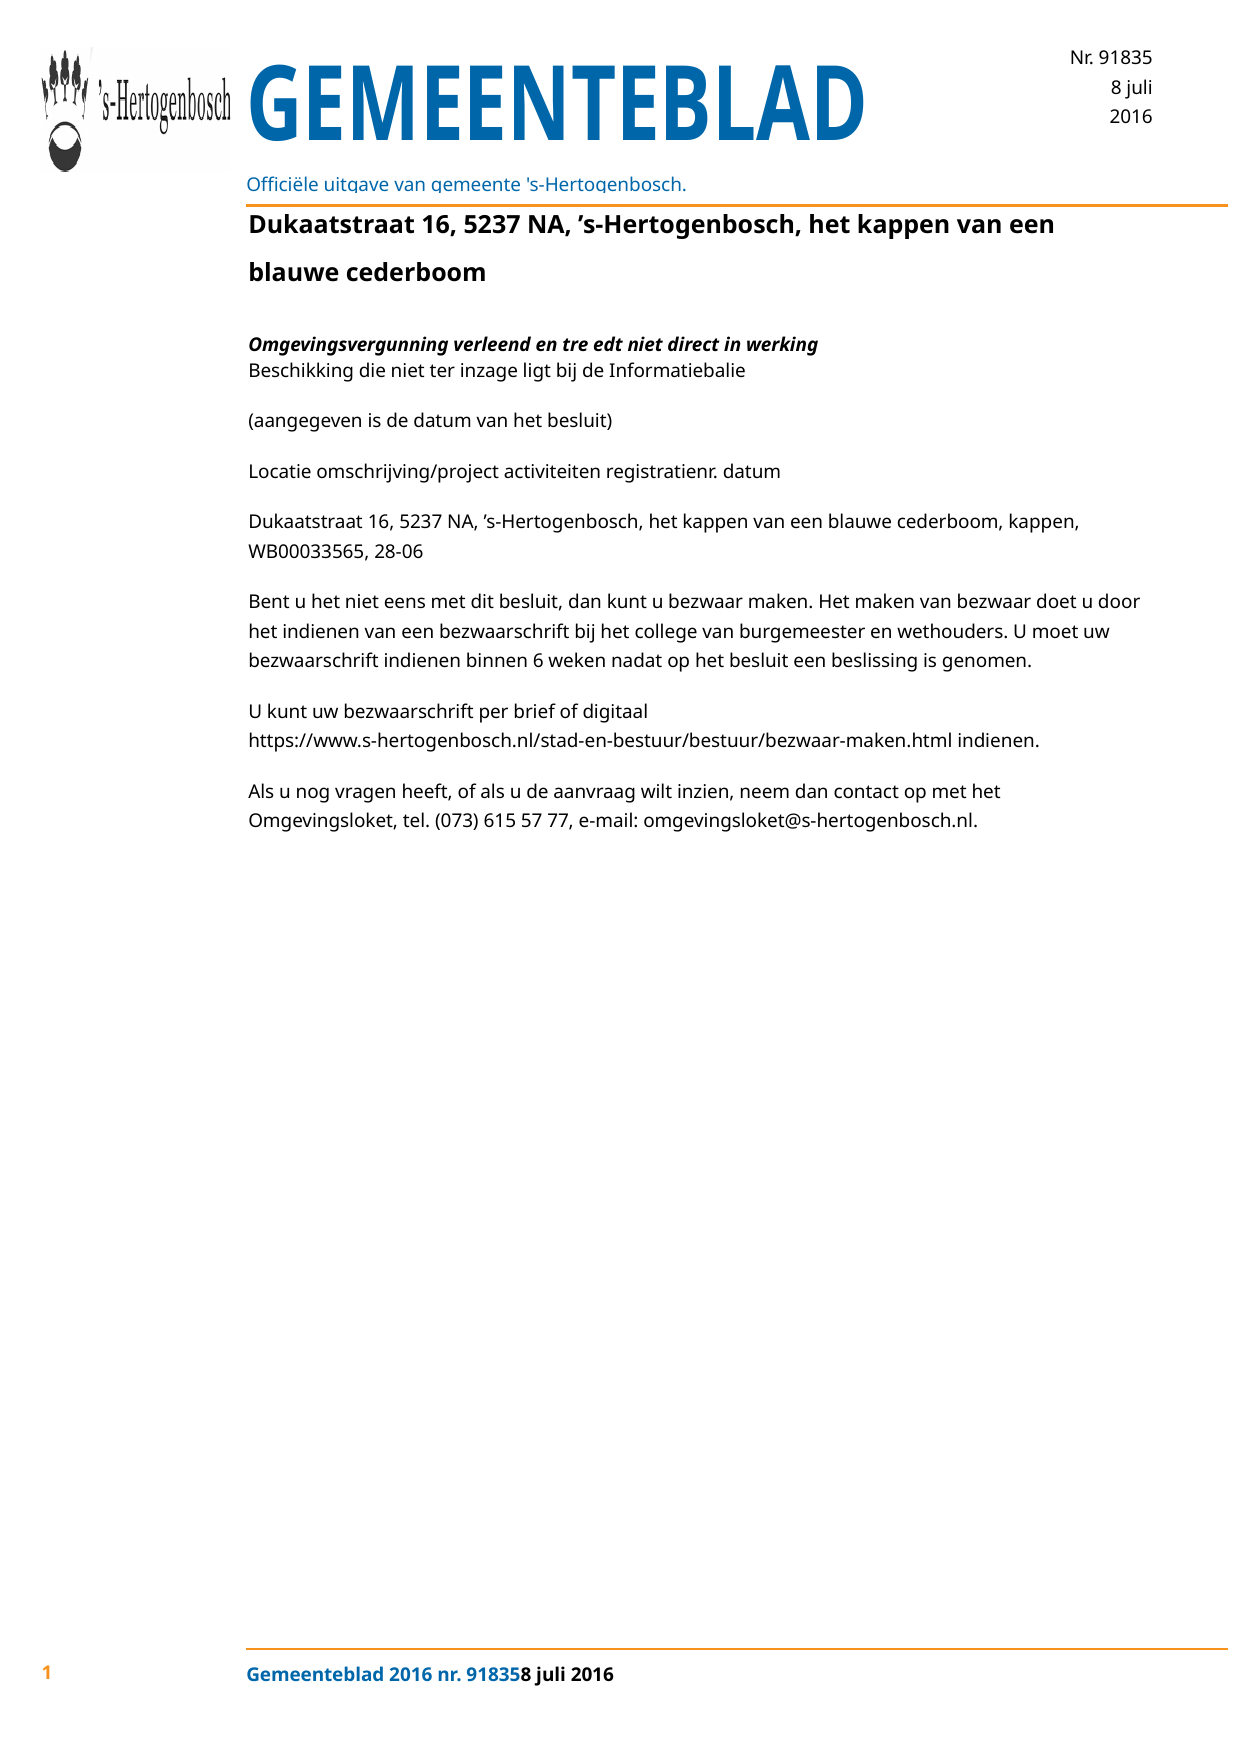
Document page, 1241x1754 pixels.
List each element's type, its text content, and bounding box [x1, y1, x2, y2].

text Omgevingsvergunning verleend en tre edt niet direct in werking [248, 331, 1152, 357]
text Locatie omschrijving/project activiteiten registratienr. datum [248, 458, 1152, 484]
text U kunt uw bezwaarschrift per brief of digitaal https://www.s-hertogenbosch.nl/stad-en-bestuur/bestuur/bezwaar-maken.html indienen. [248, 698, 1152, 753]
picture [41, 47, 231, 172]
text Dukaatstraat 16, 5237 NA, ’s-Hertogenbosch, het kappen van een blauwe cederboom [248, 207, 1152, 288]
text Beschikking die niet ter inzage ligt bij de Informatiebalie [248, 357, 1152, 383]
text Bent u het niet eens met dit besluit, dan kunt u bezwaar maken. Het maken van bezwaar doet u door het indienen van een bezwaarschrift bij het college van burgemeester en wethouders. U moet uw bezwaarschrift indienen binnen 6 weken nadat op het besluit een beslissing is genomen. [248, 588, 1152, 673]
text (aangegeven is de datum van het besluit) [248, 408, 1152, 433]
text Dukaatstraat 16, 5237 NA, ’s-Hertogenbosch, het kappen van een blauwe cederboom, kappen, WB00033565, 28-06 [248, 508, 1152, 564]
text Als u nog vragen heeft, of als u de aanvraag wilt inzien, neem dan contact op met het Omgevingsloket, tel. (073) 615 57 77, e-mail: omgevingsloket@s-hertogenbosch.nl. [248, 778, 1152, 833]
